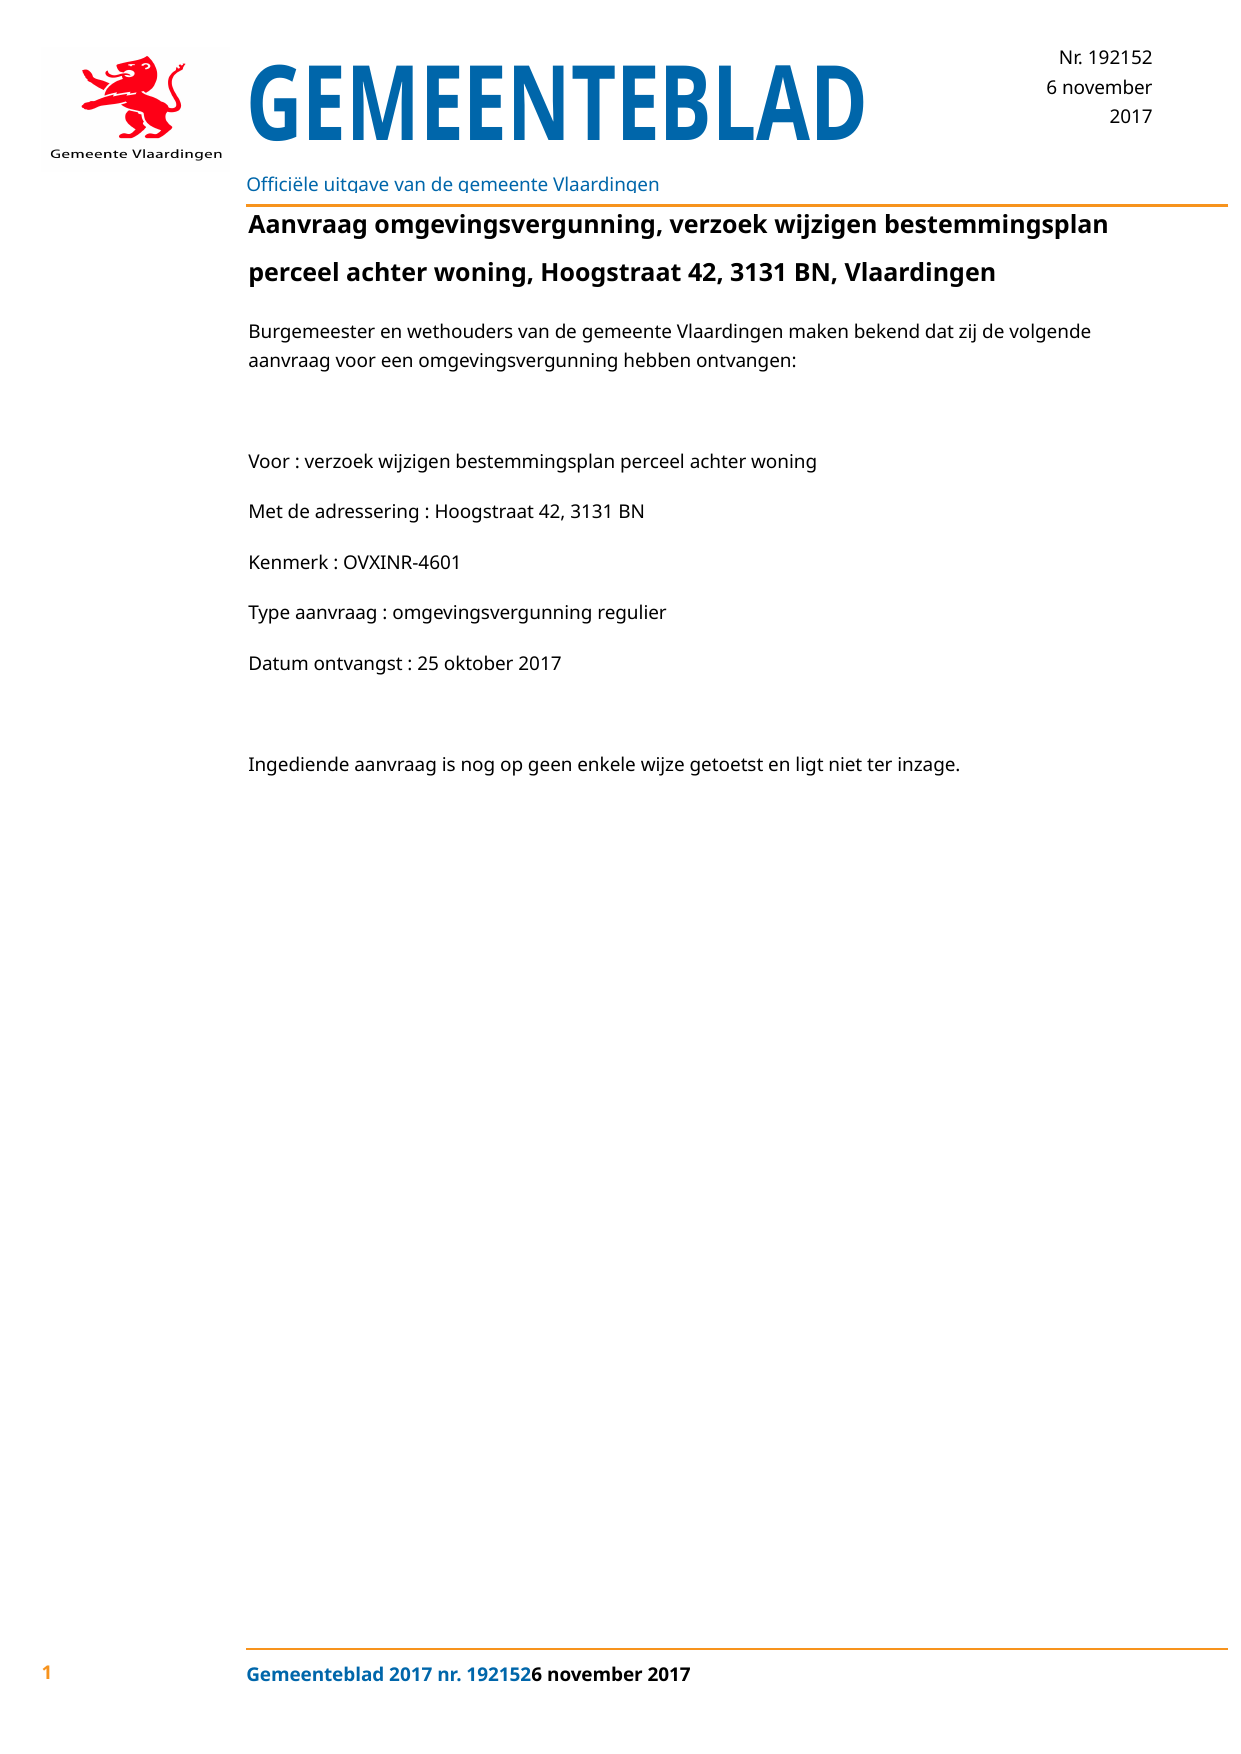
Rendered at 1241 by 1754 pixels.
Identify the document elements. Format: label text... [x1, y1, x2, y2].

text Aanvraag omgevingsvergunning, verzoek wijzigen bestemmingsplan perceel achter woning, Hoogstraat 42, 3131 BN, Vlaardingen [248, 207, 1152, 288]
text Type aanvraag : omgevingsvergunning regulier [248, 599, 1152, 625]
picture [41, 47, 231, 172]
text Datum ontvangst : 25 oktober 2017 [248, 650, 1152, 676]
text Burgemeester en wethouders van de gemeente Vlaardingen maken bekend dat zij de volgende aanvraag voor een omgevingsvergunning hebben ontvangen: [248, 318, 1152, 373]
text Met de adressering : Hoogstraat 42, 3131 BN [248, 499, 1152, 524]
text Voor : verzoek wijzigen bestemmingsplan perceel achter woning [248, 448, 1152, 474]
text Kenmerk : OVXINR-4601 [248, 549, 1152, 575]
text Ingediende aanvraag is nog op geen enkele wijze getoetst en ligt niet ter inzage. [248, 751, 1152, 777]
